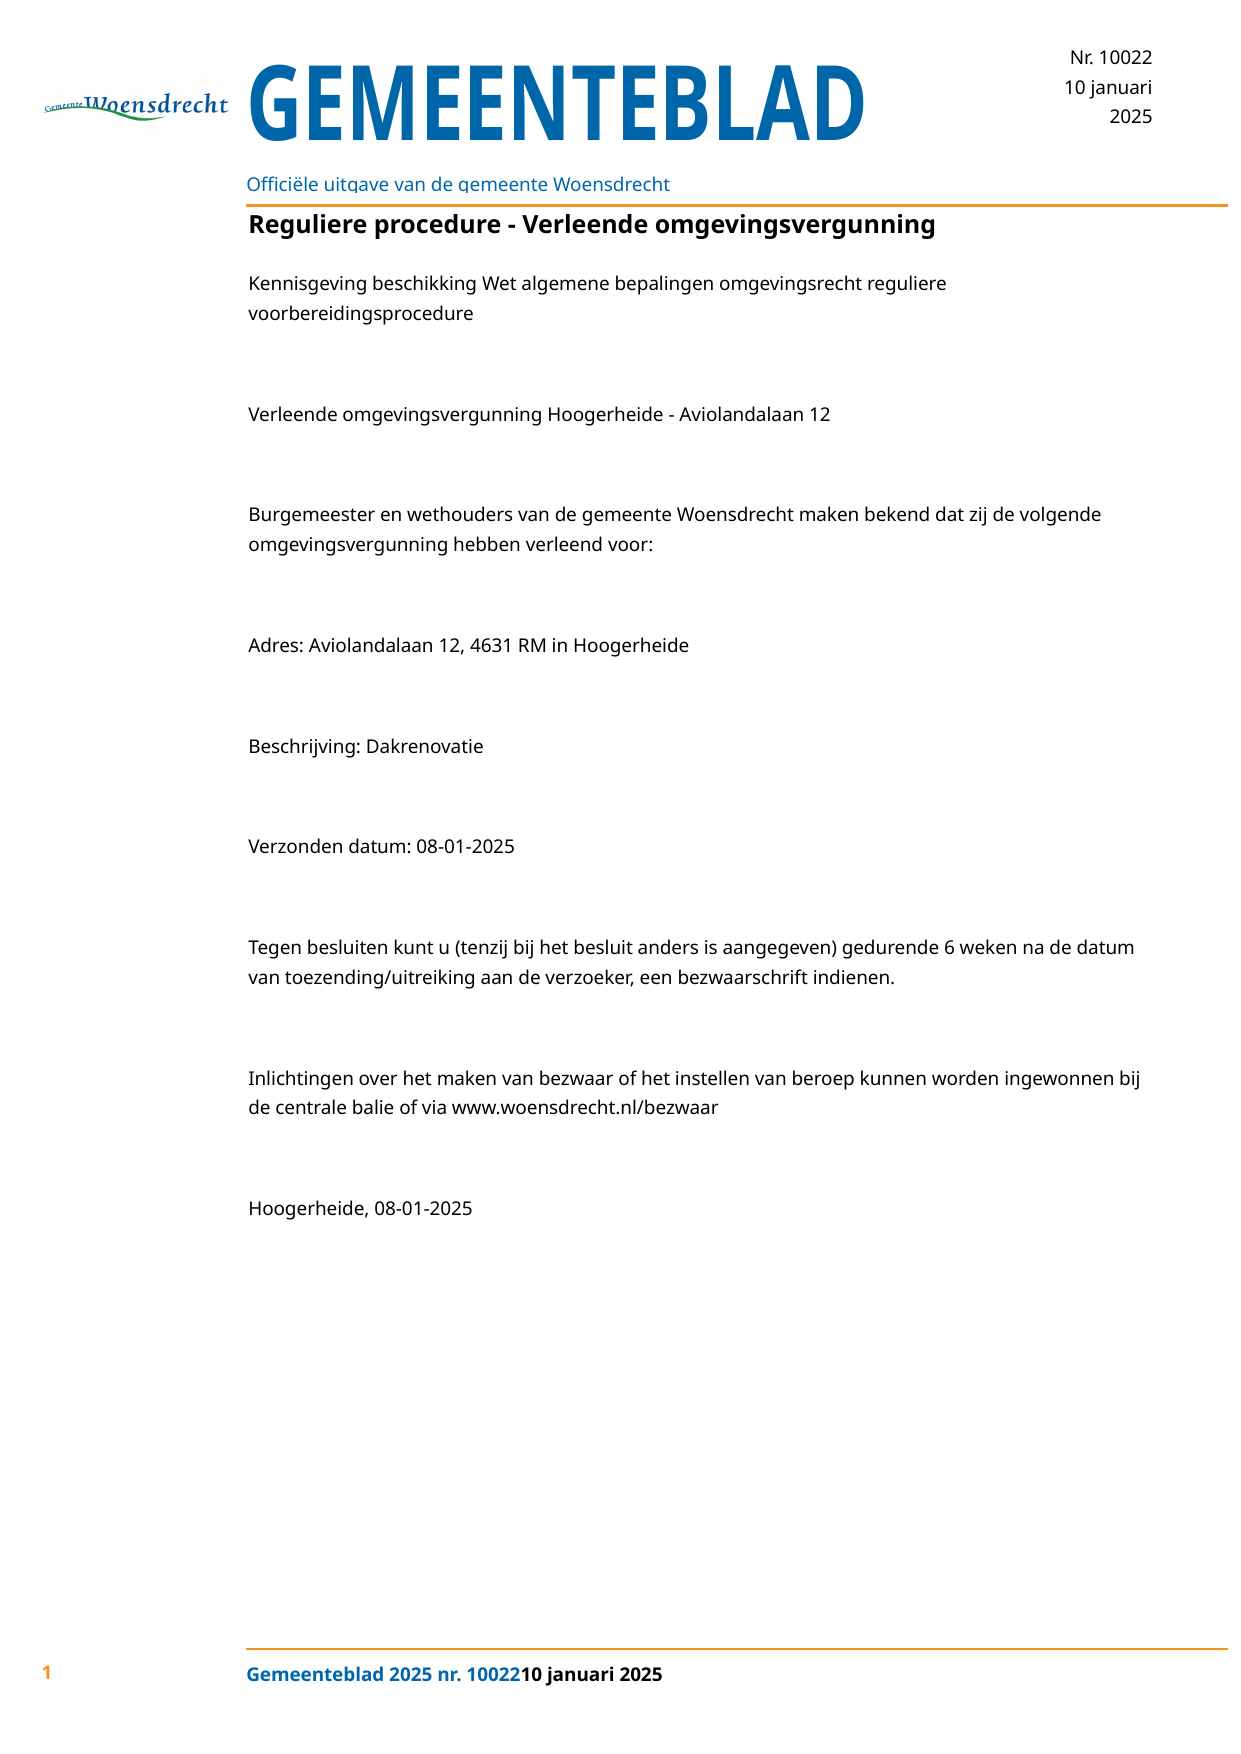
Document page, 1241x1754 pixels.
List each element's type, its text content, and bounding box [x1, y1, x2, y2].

text Hoogerheide, 08-01-2025 [248, 1195, 1152, 1221]
text Reguliere procedure - Verleende omgevingsvergunning [248, 207, 1152, 241]
text Verzonden datum: 08-01-2025 [248, 834, 1152, 859]
text Kennisgeving beschikking Wet algemene bepalingen omgevingsrecht reguliere voorbereidingsprocedure [248, 270, 1152, 326]
picture [41, 47, 231, 172]
text Verleende omgevingsvergunning Hoogerheide - Aviolandalaan 12 [248, 401, 1152, 426]
text Burgemeester en wethouders van de gemeente Woensdrecht maken bekend dat zij de volgende omgevingsvergunning hebben verleend voor: [248, 502, 1152, 557]
text Tegen besluiten kunt u (tenzij bij het besluit anders is aangegeven) gedurende 6 weken na de datum van toezending/uitreiking aan de verzoeker, een bezwaarschrift indienen. [248, 934, 1152, 990]
text Adres: Aviolandalaan 12, 4631 RM in Hoogerheide [248, 632, 1152, 658]
text Beschrijving: Dakrenovatie [248, 733, 1152, 758]
text Inlichtingen over het maken van bezwaar of het instellen van beroep kunnen worden ingewonnen bij de centrale balie of via www.woensdrecht.nl/bezwaar [248, 1065, 1152, 1120]
